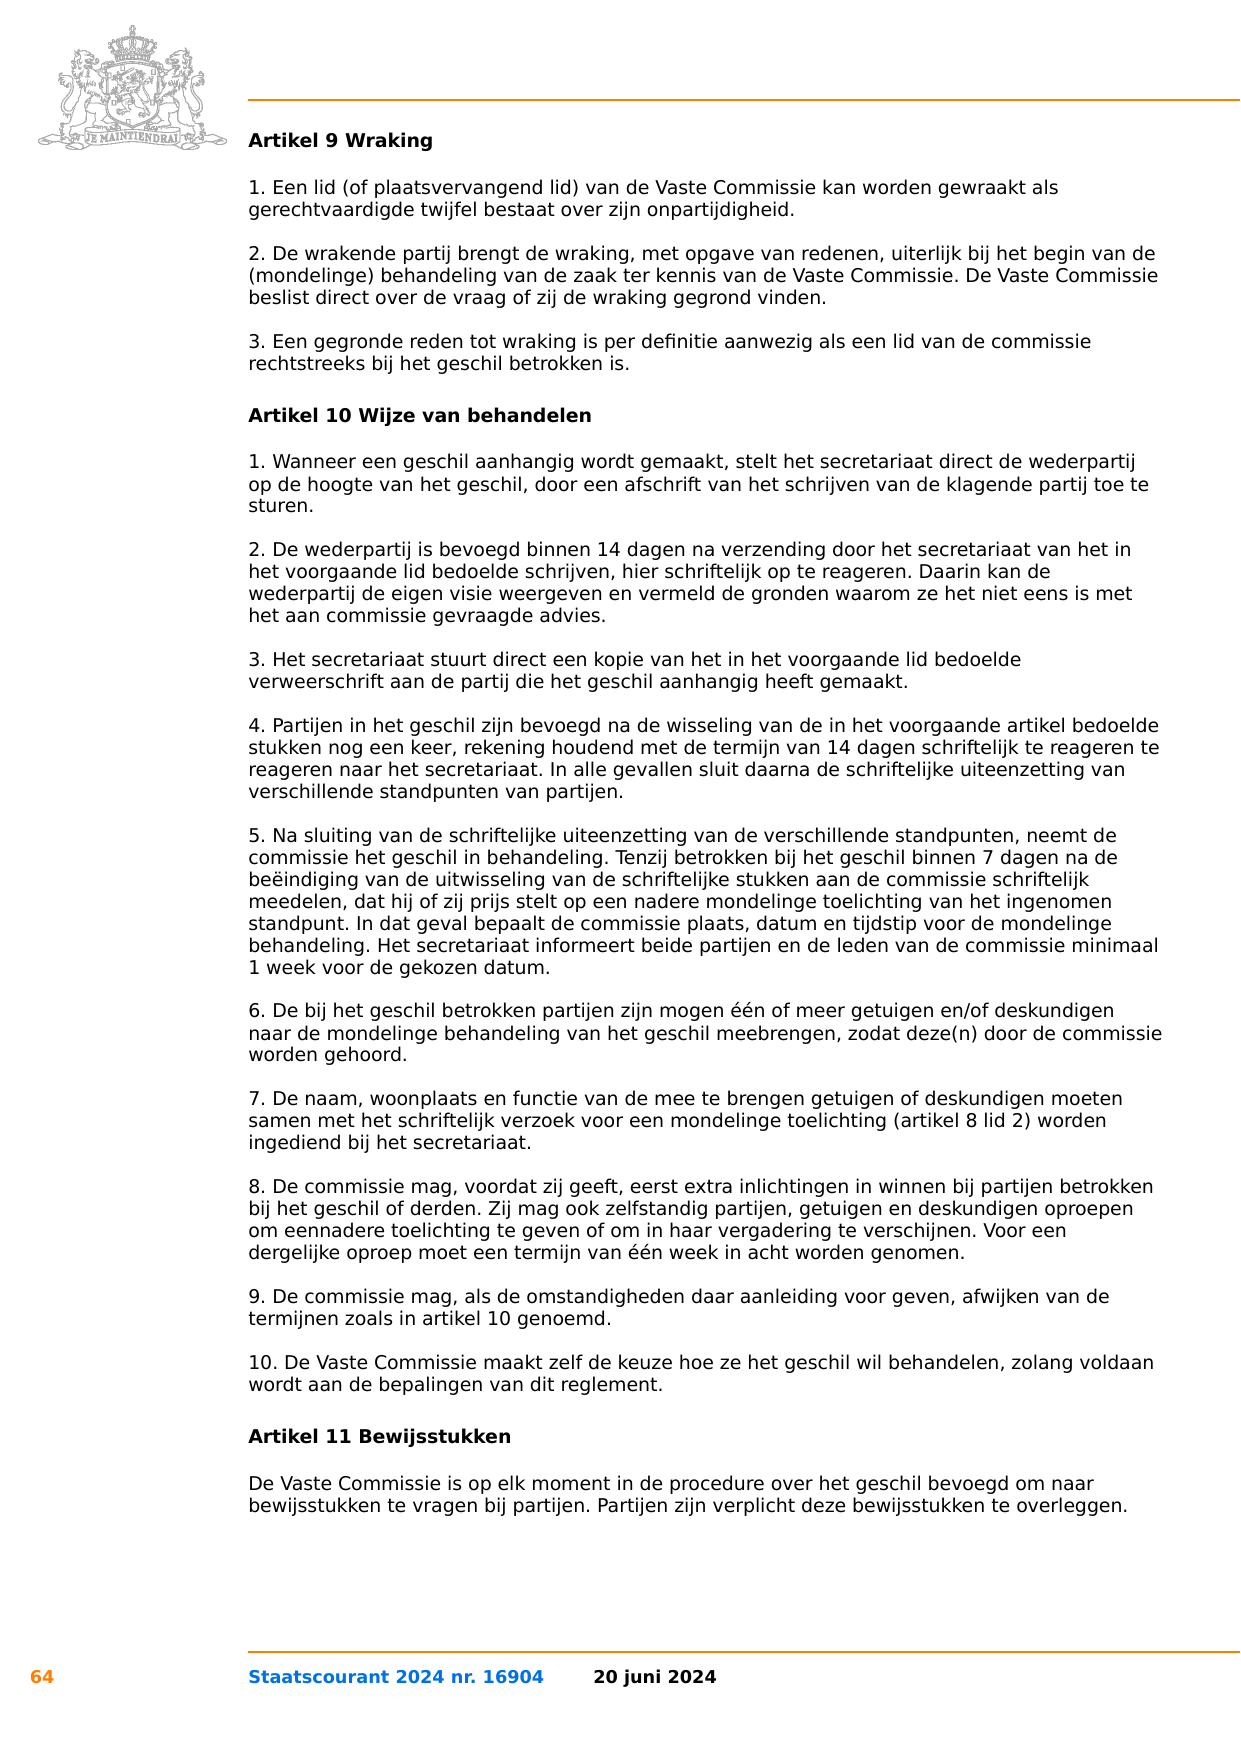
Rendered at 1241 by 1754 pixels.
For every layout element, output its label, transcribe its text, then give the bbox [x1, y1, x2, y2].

subtitle Artikel 10 Wijze van behandelen [248, 404, 1163, 426]
text 1. Een lid (of plaatsvervangend lid) van de Vaste Commissie kan worden gewraakt als gerechtvaardigde twijfel bestaat over zijn onpartijdigheid. [248, 177, 1163, 221]
text 9. De commissie mag, als de omstandigheden daar aanleiding voor geven, afwijken van de termijnen zoals in artikel 10 genoemd. [248, 1286, 1163, 1330]
text De Vaste Commissie is op elk moment in de procedure over het geschil bevoegd om naar bewijsstukken te vragen bij partijen. Partijen zijn verplicht deze bewijsstukken te overleggen. [248, 1473, 1163, 1517]
text 5. Na sluiting van de schriftelijke uiteenzetting van de verschillende standpunten, neemt de commissie het geschil in behandeling. Tenzij betrokken bij het geschil binnen 7 dagen na de beëindiging van de uitwisseling van de schriftelijke stukken aan de commissie schriftelijk meedelen, dat hij of zij prijs stelt op een nadere mondelinge toelichting van het ingenomen standpunt. In dat geval bepaalt de commissie plaats, datum en tijdstip voor de mondelinge behandeling. Het secretariaat informeert beide partijen en de leden van de commissie minimaal 1 week voor de gekozen datum. [248, 825, 1163, 978]
text 2. De wrakende partij brengt de wraking, met opgave van redenen, uiterlijk bij het begin van de (mondelinge) behandeling van de zaak ter kennis van de Vaste Commissie. De Vaste Commissie beslist direct over de vraag of zij de wraking gegrond vinden. [248, 243, 1163, 309]
subtitle Artikel 9 Wraking [248, 130, 1163, 152]
text 3. Het secretariaat stuurt direct een kopie van het in het voorgaande lid bedoelde verweerschrift aan de partij die het geschil aanhangig heeft gemaakt. [248, 649, 1163, 693]
text 6. De bij het geschil betrokken partijen zijn mogen één of meer getuigen en/of deskundigen naar de mondelinge behandeling van het geschil meebrengen, zodat deze(n) door de commissie worden gehoord. [248, 1000, 1163, 1066]
text 4. Partijen in het geschil zijn bevoegd na de wisseling van de in het voorgaande artikel bedoelde stukken nog een keer, rekening houdend met de termijn van 14 dagen schriftelijk te reageren te reageren naar het secretariaat. In alle gevallen sluit daarna de schriftelijke uiteenzetting van verschillende standpunten van partijen. [248, 715, 1163, 803]
text 3. Een gegronde reden tot wraking is per definitie aanwezig als een lid van de commissie rechtstreeks bij het geschil betrokken is. [248, 331, 1163, 374]
picture [38, 25, 227, 150]
text 10. De Vaste Commissie maakt zelf de keuze hoe ze het geschil wil behandelen, zolang voldaan wordt aan de bepalingen van dit reglement. [248, 1352, 1163, 1396]
subtitle Artikel 11 Bewijsstukken [248, 1426, 1163, 1448]
text 7. De naam, woonplaats en functie van de mee te brengen getuigen of deskundigen moeten samen met het schriftelijk verzoek voor een mondelinge toelichting (artikel 8 lid 2) worden ingediend bij het secretariaat. [248, 1088, 1163, 1154]
text 2. De wederpartij is bevoegd binnen 14 dagen na verzending door het secretariaat van het in het voorgaande lid bedoelde schrijven, hier schriftelijk op te reageren. Daarin kan de wederpartij de eigen visie weergeven en vermeld de gronden waarom ze het niet eens is met het aan commissie gevraagde advies. [248, 539, 1163, 627]
text 8. De commissie mag, voordat zij geeft, eerst extra inlichtingen in winnen bij partijen betrokken bij het geschil of derden. Zij mag ook zelfstandig partijen, getuigen en deskundigen oproepen om eennadere toelichting te geven of om in haar vergadering te verschijnen. Voor een dergelijke oproep moet een termijn van één week in acht worden genomen. [248, 1176, 1163, 1264]
text 1. Wanneer een geschil aanhangig wordt gemaakt, stelt het secretariaat direct de wederpartij op de hoogte van het geschil, door een afschrift van het schrijven van de klagende partij toe te sturen. [248, 451, 1163, 517]
